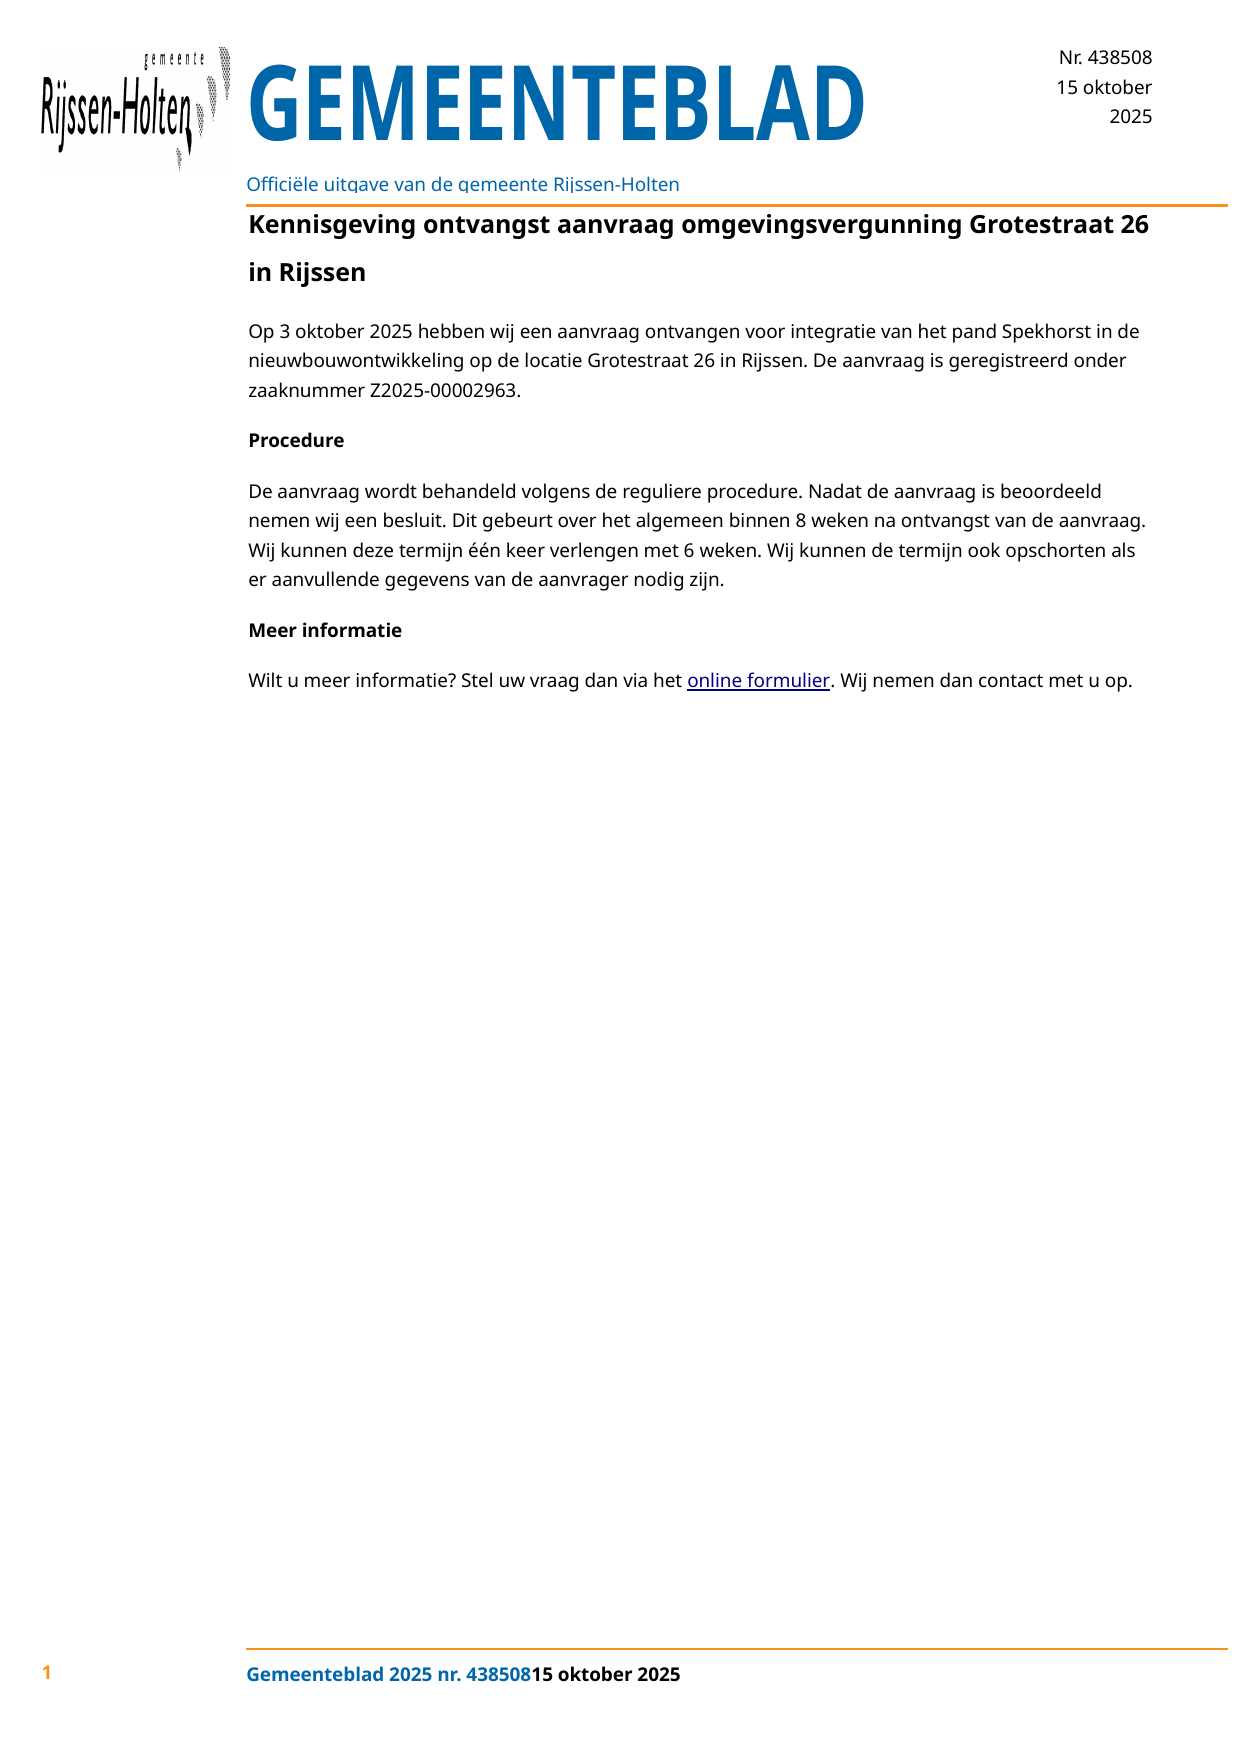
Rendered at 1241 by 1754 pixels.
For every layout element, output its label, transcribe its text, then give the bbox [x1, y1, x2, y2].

text De aanvraag wordt behandeld volgens de reguliere procedure. Nadat de aanvraag is beoordeeld nemen wij een besluit. Dit gebeurt over het algemeen binnen 8 weken na ontvangst van de aanvraag. Wij kunnen deze termijn één keer verlengen met 6 weken. Wij kunnen de termijn ook opschorten als er aanvullende gegevens van de aanvrager nodig zijn. [248, 478, 1152, 592]
text Procedure [248, 427, 1152, 453]
text Op 3 oktober 2025 hebben wij een aanvraag ontvangen voor integratie van het pand Spekhorst in de nieuwbouwontwikkeling op de locatie Grotestraat 26 in Rijssen. De aanvraag is geregistreerd onder zaaknummer Z2025-00002963. [248, 318, 1152, 403]
picture [41, 47, 231, 172]
text Meer informatie [248, 617, 1152, 643]
text Kennisgeving ontvangst aanvraag omgevingsvergunning Grotestraat 26 in Rijssen [248, 207, 1152, 288]
text Wilt u meer informatie? Stel uw vraag dan via het online formulier. Wij nemen dan contact met u op. [248, 667, 1152, 693]
